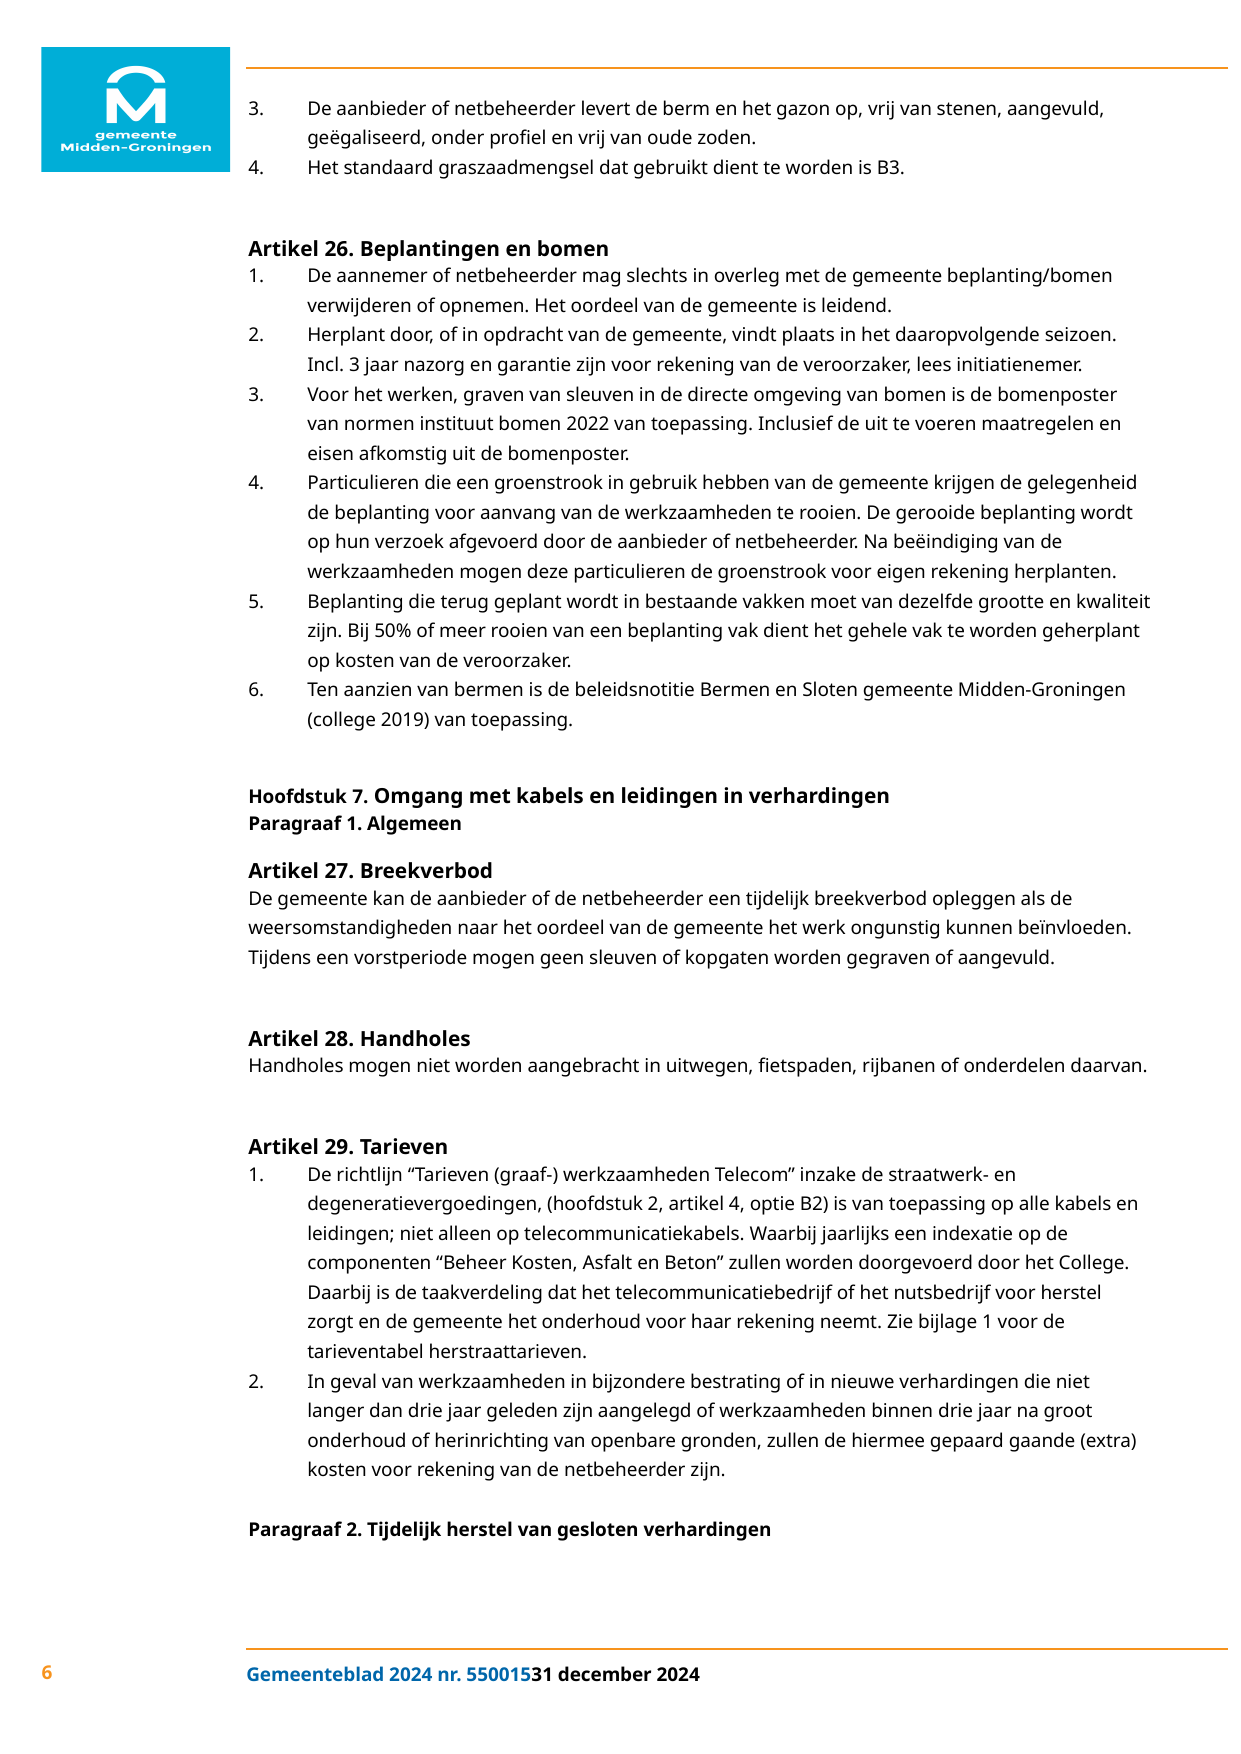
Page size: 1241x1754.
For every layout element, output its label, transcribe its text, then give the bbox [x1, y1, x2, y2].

list De aanbieder of netbeheerder levert de berm en het gazon op, vrij van stenen, aangevuld, geëgaliseerd, onder profiel en vrij van oude zoden. [248, 95, 1152, 150]
list De richtlijn “Tarieven (graaf-) werkzaamheden Telecom” inzake de straatwerk- en degeneratievergoedingen, (hoofdstuk 2, artikel 4, optie B2) is van toepassing op alle kabels en leidingen; niet alleen op telecommunicatiekabels. Waarbij jaarlijks een indexatie op de componenten “Beheer Kosten, Asfalt en Beton” zullen worden doorgevoerd door het College. [248, 1161, 1152, 1275]
picture [107, 89, 165, 122]
picture [184, 146, 190, 153]
list Voor het werken, graven van sleuven in de directe omgeving van bomen is de bomenposter van normen instituut bomen 2022 van toepassing. Inclusief de uit te voeren maatregelen en eisen afkomstig uit de bomenposter. [248, 381, 1152, 466]
picture [108, 66, 164, 82]
text Artikel 28. Handholes [248, 1024, 1152, 1052]
list Herplant door, of in opdracht van de gemeente, vindt plaats in het daaropvolgende seizoen. Incl. 3 jaar nazorg en garantie zijn voor rekening van de veroorzaker, lees initiatienemer. [248, 322, 1152, 377]
list Het standaard graszaadmengsel dat gebruikt dient te worden is B3. [248, 154, 1152, 180]
list In geval van werkzaamheden in bijzondere bestrating of in nieuwe verhardingen die niet langer dan drie jaar geleden zijn aangelegd of werkzaamheden binnen drie jaar na groot onderhoud of herinrichting van openbare gronden, zullen de hiermee gepaard gaande (extra) kosten voor rekening van de netbeheerder zijn. [248, 1368, 1152, 1482]
text Paragraaf 1. Algemeen [248, 810, 1152, 836]
list Beplanting die terug geplant wordt in bestaande vakken moet van dezelfde grootte en kwaliteit zijn. Bij 50% of meer rooien van een beplanting vak dient het gehele vak te worden geherplant op kosten van de veroorzaker. [248, 588, 1152, 673]
text Handholes mogen niet worden aangebracht in uitwegen, fietspaden, rijbanen of onderdelen daarvan. [248, 1052, 1152, 1078]
text Paragraaf 2. Tijdelijk herstel van gesloten verhardingen [248, 1516, 1152, 1542]
list Daarbij is de taakverdeling dat het telecommunicatiebedrijf of het nutsbedrijf voor herstel zorgt en de gemeente het onderhoud voor haar rekening neemt. Zie bijlage 1 voor de tarieventabel herstraattarieven. [248, 1279, 1152, 1364]
text Artikel 27. Breekverbod [248, 856, 1152, 885]
text Artikel 29. Tarieven [248, 1132, 1152, 1161]
list Ten aanzien van bermen is de beleidsnotitie Bermen en Sloten gemeente Midden-Groningen (college 2019) van toepassing. [248, 677, 1152, 732]
text De gemeente kan de aanbieder of de netbeheerder een tijdelijk breekverbod opleggen als de weersomstandigheden naar het oordeel van de gemeente het werk ongunstig kunnen beïnvloeden. Tijdens een vorstperiode mogen geen sleuven of kopgaten worden gegraven of aangevuld. [248, 885, 1152, 970]
list De aannemer of netbeheerder mag slechts in overleg met de gemeente beplanting/bomen verwijderen of opnemen. Het oordeel van de gemeente is leidend. [248, 262, 1152, 318]
text Hoofdstuk 7. Omgang met kabels en leidingen in verhardingen [248, 781, 1152, 810]
list Particulieren die een groenstrook in gebruik hebben van de gemeente krijgen de gelegenheid de beplanting voor aanvang van de werkzaamheden te rooien. De gerooide beplanting wordt op hun verzoek afgevoerd door de aanbieder of netbeheerder. Na beëindiging van de werkzaamheden mogen deze particulieren de groenstrook voor eigen rekening herplanten. [248, 469, 1152, 584]
text Artikel 26. Beplantingen en bomen [248, 234, 1152, 262]
